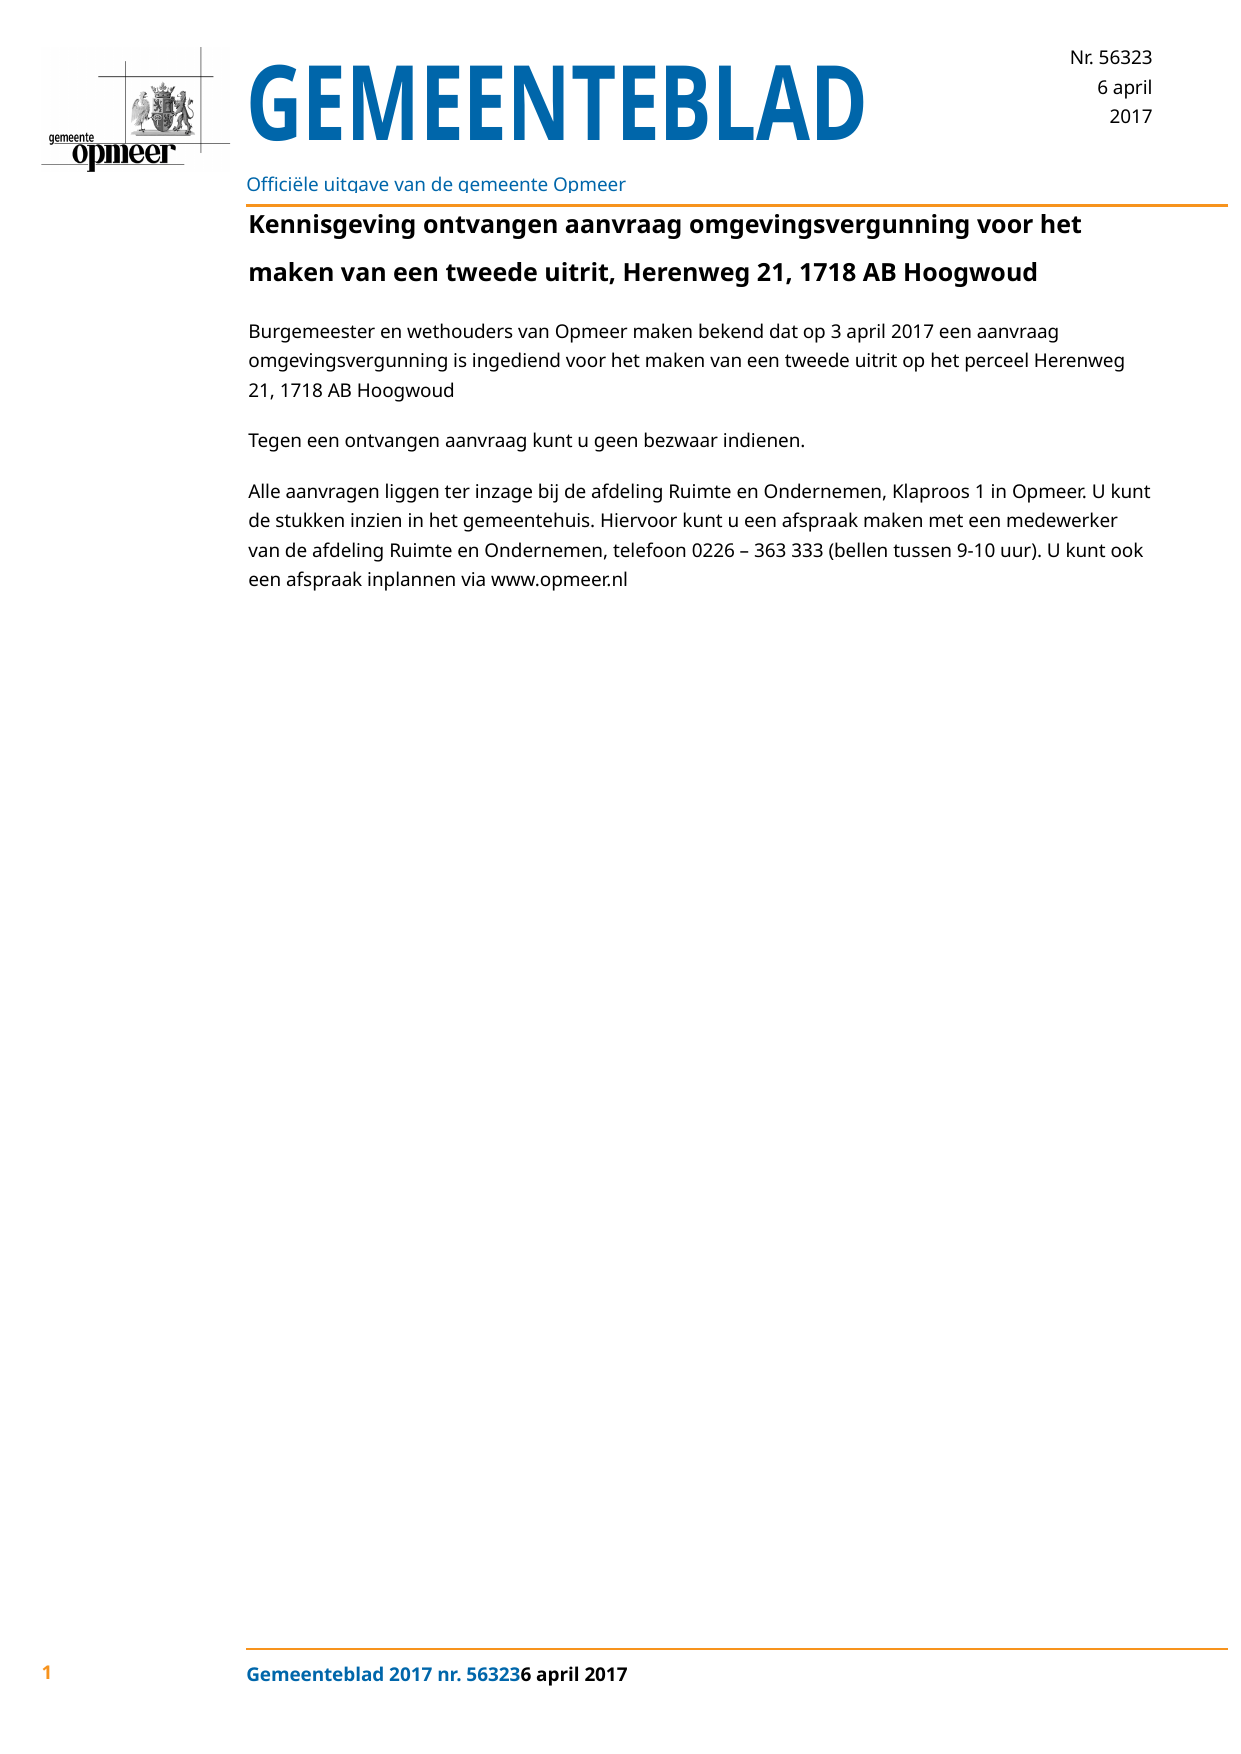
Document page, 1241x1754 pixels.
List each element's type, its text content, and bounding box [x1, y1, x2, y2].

text Tegen een ontvangen aanvraag kunt u geen bezwaar indienen. [248, 427, 1152, 453]
text Burgemeester en wethouders van Opmeer maken bekend dat op 3 april 2017 een aanvraag omgevingsvergunning is ingediend voor het maken van een tweede uitrit op het perceel Herenweg 21, 1718 AB Hoogwoud [248, 318, 1152, 403]
text Alle aanvragen liggen ter inzage bij de afdeling Ruimte en Ondernemen, Klaproos 1 in Opmeer. U kunt de stukken inzien in het gemeentehuis. Hiervoor kunt u een afspraak maken met een medewerker van de afdeling Ruimte en Ondernemen, telefoon 0226 – 363 333 (bellen tussen 9-10 uur). U kunt ook een afspraak inplannen via www.opmeer.nl [248, 478, 1152, 592]
text Kennisgeving ontvangen aanvraag omgevingsvergunning voor het maken van een tweede uitrit, Herenweg 21, 1718 AB Hoogwoud [248, 207, 1152, 288]
picture [41, 47, 231, 172]
